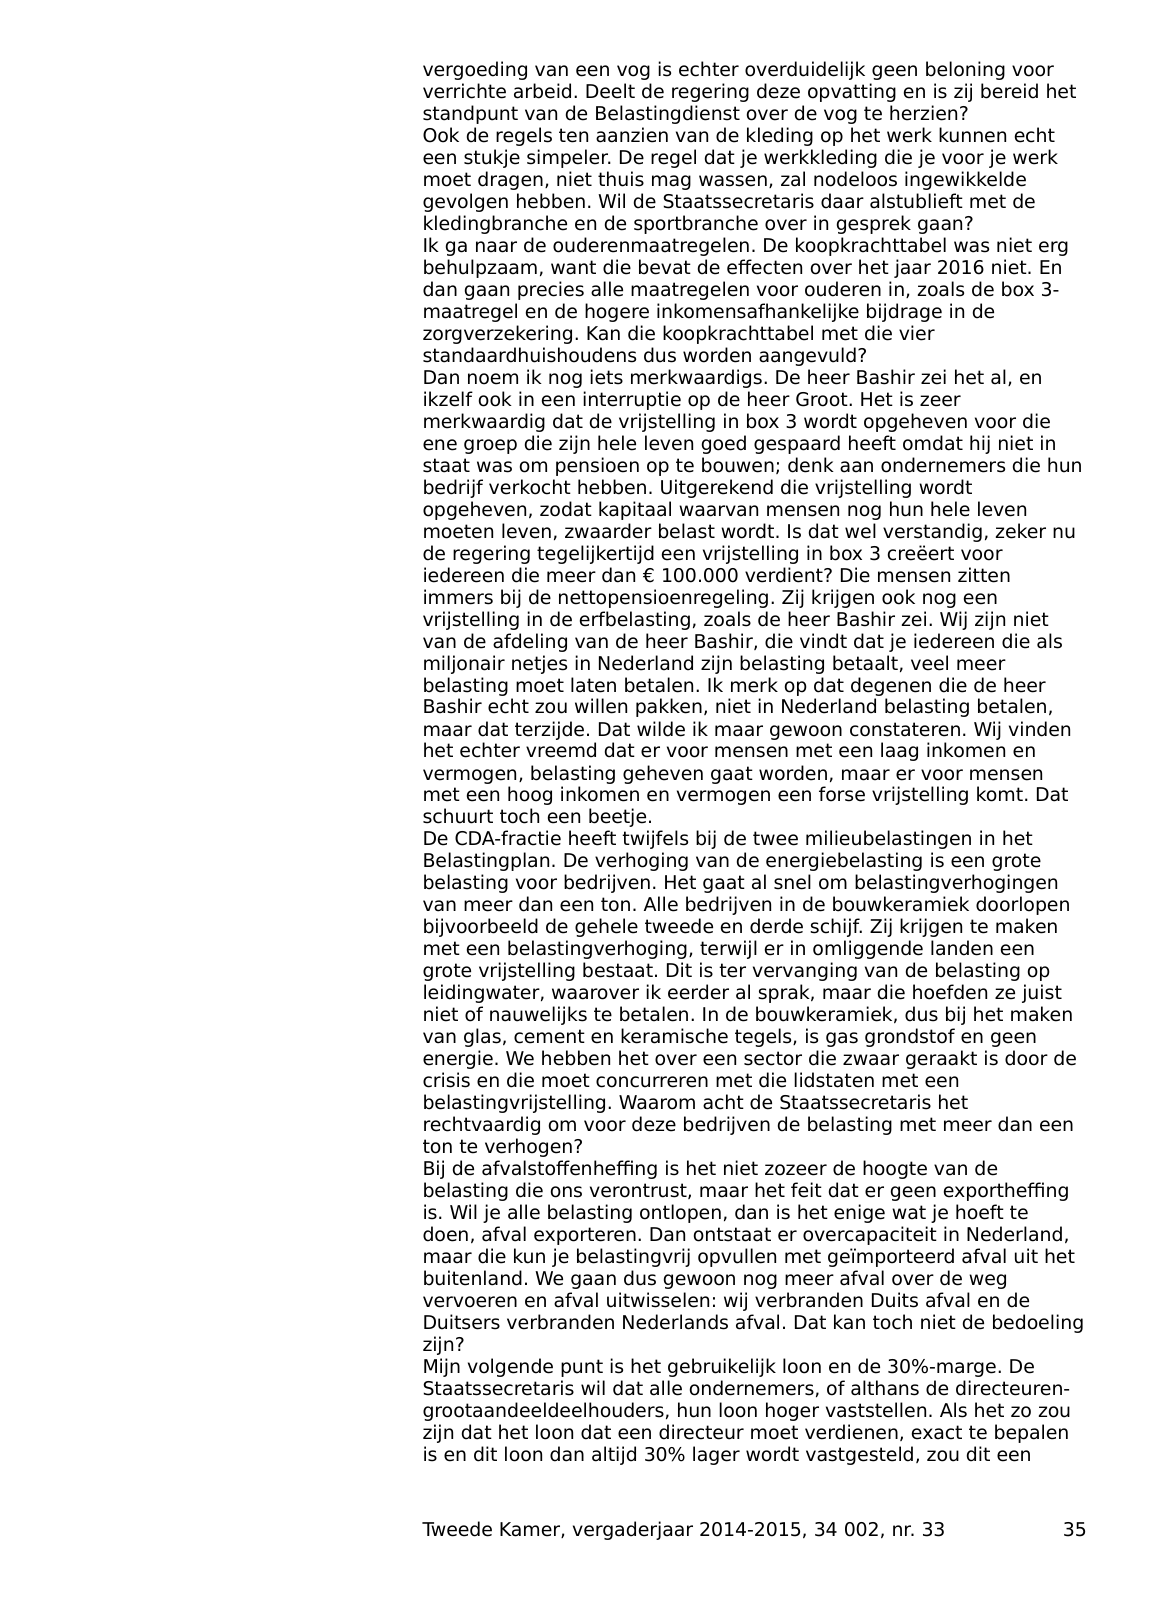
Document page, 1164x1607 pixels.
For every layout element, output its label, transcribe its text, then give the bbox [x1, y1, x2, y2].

text Ik ga naar de ouderenmaatregelen. De koopkrachttabel was niet erg behulpzaam, want die bevat de effecten over het jaar 2016 niet. En dan gaan precies alle maatregelen voor ouderen in, zoals de box 3-maatregel en de hogere inkomensafhankelijke bijdrage in de zorgverzekering. Kan die koopkrachttabel met die vier standaardhuishoudens dus worden aangevuld? [422, 235, 1087, 367]
text De CDA-fractie heeft twijfels bij de twee milieubelastingen in het Belastingplan. De verhoging van de energiebelasting is een grote belasting voor bedrijven. Het gaat al snel om belastingverhogingen van meer dan een ton. Alle bedrijven in de bouwkeramiek doorlopen bijvoorbeeld de gehele tweede en derde schijf. Zij krijgen te maken met een belastingverhoging, terwijl er in omliggende landen een grote vrijstelling bestaat. Dit is ter vervanging van de belasting op leidingwater, waarover ik eerder al sprak, maar die hoefden ze juist niet of nauwelijks te betalen. In de bouwkeramiek, dus bij het maken van glas, cement en keramische tegels, is gas grondstof en geen energie. We hebben het over een sector die zwaar geraakt is door de crisis en die moet concurreren met die lidstaten met een belastingvrijstelling. Waarom acht de Staatssecretaris het rechtvaardig om voor deze bedrijven de belasting met meer dan een ton te verhogen? [422, 828, 1087, 1158]
text Bij de afvalstoffenheffing is het niet zozeer de hoogte van de belasting die ons verontrust, maar het feit dat er geen exportheffing is. Wil je alle belasting ontlopen, dan is het enige wat je hoeft te doen, afval exporteren. Dan ontstaat er overcapaciteit in Nederland, maar die kun je belastingvrij opvullen met geïmporteerd afval uit het buitenland. We gaan dus gewoon nog meer afval over de weg vervoeren en afval uitwisselen: wij verbranden Duits afval en de Duitsers verbranden Nederlands afval. Dat kan toch niet de bedoeling zijn? [422, 1158, 1087, 1356]
text Ook de regels ten aanzien van de kleding op het werk kunnen echt een stukje simpeler. De regel dat je werkkleding die je voor je werk moet dragen, niet thuis mag wassen, zal nodeloos ingewikkelde gevolgen hebben. Wil de Staatssecretaris daar alstublieft met de kledingbranche en de sportbranche over in gesprek gaan? [422, 125, 1087, 235]
text Dan noem ik nog iets merkwaardigs. De heer Bashir zei het al, en ikzelf ook in een interruptie op de heer Groot. Het is zeer merkwaardig dat de vrijstelling in box 3 wordt opgeheven voor die ene groep die zijn hele leven goed gespaard heeft omdat hij niet in staat was om pensioen op te bouwen; denk aan ondernemers die hun bedrijf verkocht hebben. Uitgerekend die vrijstelling wordt opgeheven, zodat kapitaal waarvan mensen nog hun hele leven moeten leven, zwaarder belast wordt. Is dat wel verstandig, zeker nu de regering tegelijkertijd een vrijstelling in box 3 creëert voor iedereen die meer dan € 100.000 verdient? Die mensen zitten immers bij de nettopensioenregeling. Zij krijgen ook nog een vrijstelling in de erfbelasting, zoals de heer Bashir zei. Wij zijn niet van de afdeling van de heer Bashir, die vindt dat je iedereen die als miljonair netjes in Nederland zijn belasting betaalt, veel meer belasting moet laten betalen. Ik merk op dat degenen die de heer Bashir echt zou willen pakken, niet in Nederland belasting betalen, maar dat terzijde. Dat wilde ik maar gewoon constateren. Wij vinden het echter vreemd dat er voor mensen met een laag inkomen en vermogen, belasting geheven gaat worden, maar er voor mensen met een hoog inkomen en vermogen een forse vrijstelling komt. Dat schuurt toch een beetje. [422, 367, 1087, 828]
text vergoeding van een vog is echter overduidelijk geen beloning voor verrichte arbeid. Deelt de regering deze opvatting en is zij bereid het standpunt van de Belastingdienst over de vog te herzien? [422, 59, 1087, 125]
text Mijn volgende punt is het gebruikelijk loon en de 30%-marge. De Staatssecretaris wil dat alle ondernemers, of althans de directeuren-grootaandeeldeelhouders, hun loon hoger vaststellen. Als het zo zou zijn dat het loon dat een directeur moet verdienen, exact te bepalen is en dit loon dan altijd 30% lager wordt vastgesteld, zou dit een [422, 1356, 1087, 1466]
